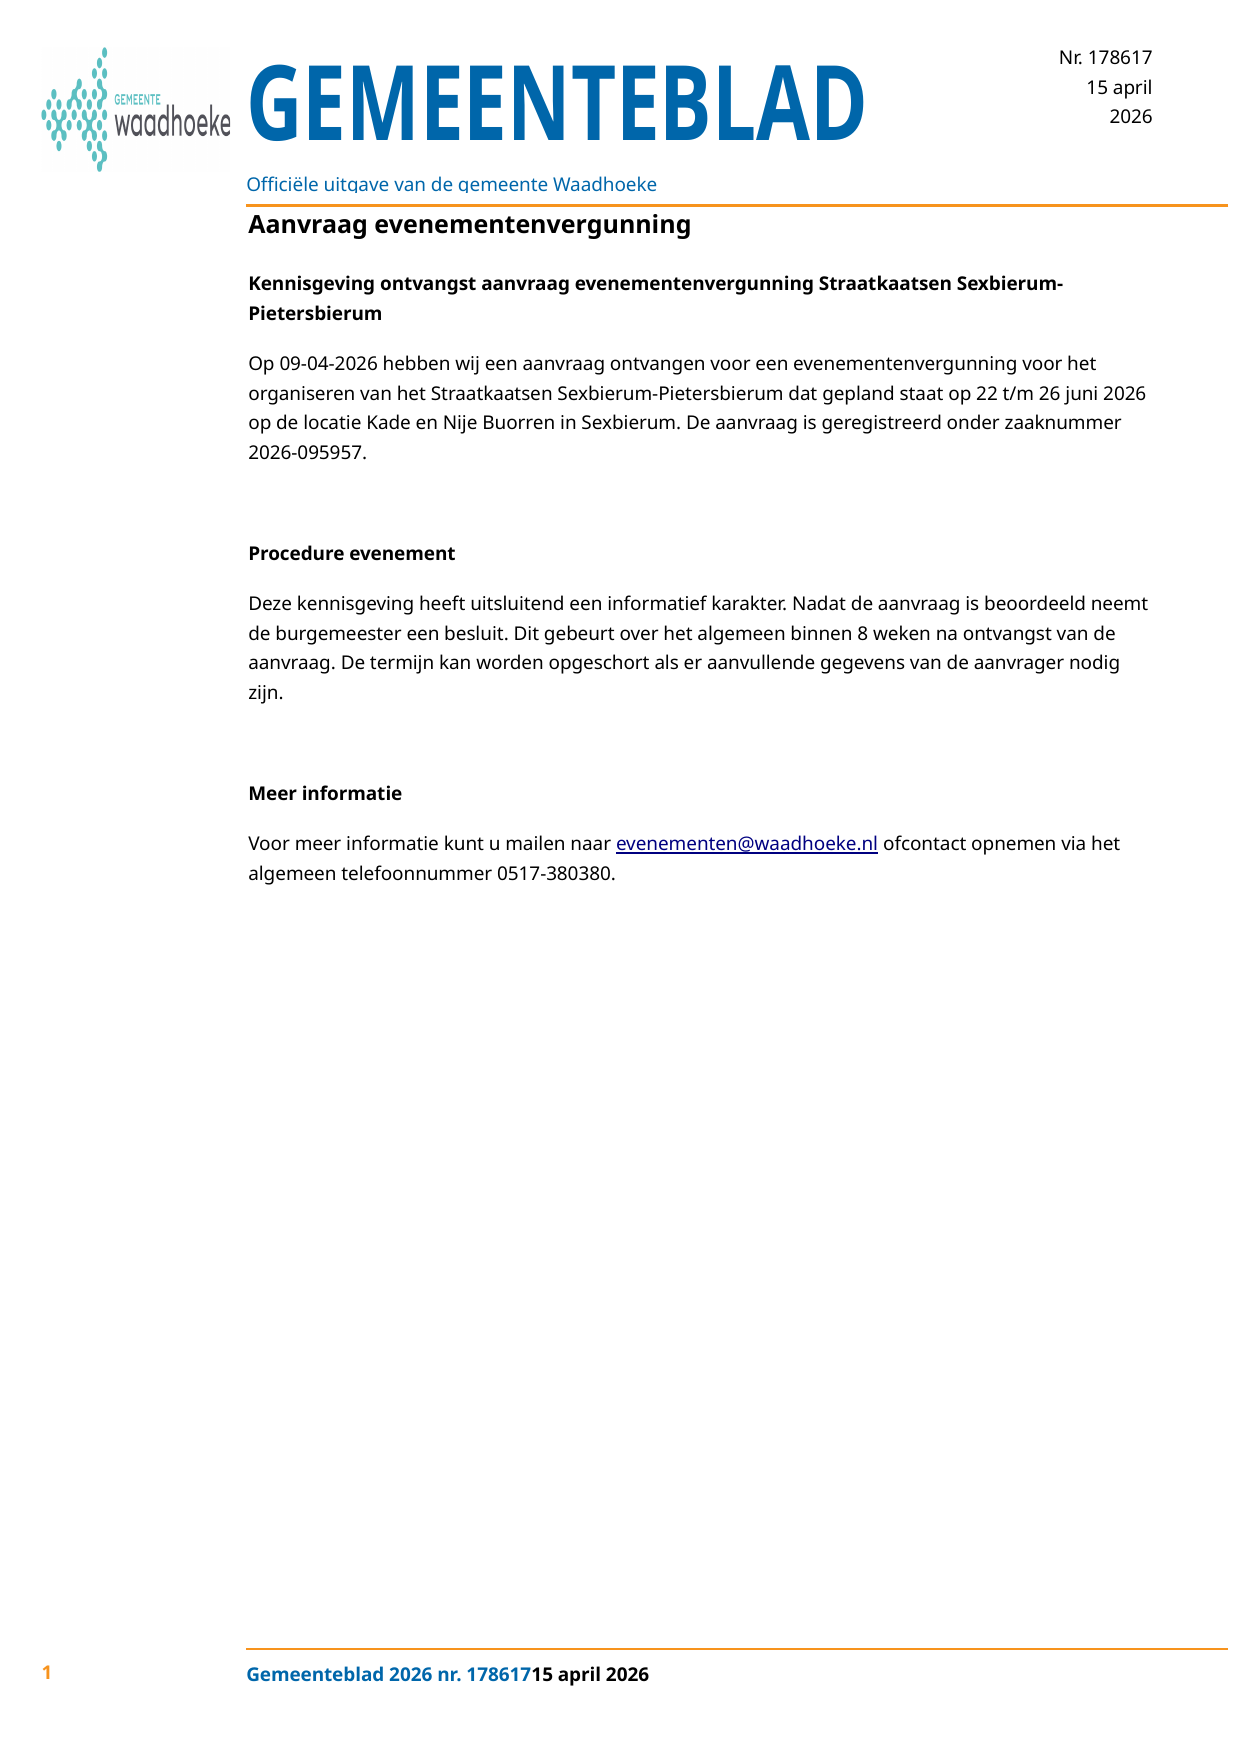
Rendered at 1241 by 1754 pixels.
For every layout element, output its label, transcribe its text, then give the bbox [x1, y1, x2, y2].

text Voor meer informatie kunt u mailen naar evenementen@waadhoeke.nl ofcontact opnemen via het algemeen telefoonnummer 0517-380380. [248, 830, 1152, 886]
text Op 09-04-2026 hebben wij een aanvraag ontvangen voor een evenementenvergunning voor het organiseren van het Straatkaatsen Sexbierum-Pietersbierum dat gepland staat op 22 t/m 26 juni 2026 op de locatie Kade en Nije Buorren in Sexbierum. De aanvraag is geregistreerd onder zaaknummer 2026-095957. [248, 350, 1152, 465]
text Procedure evenement [248, 540, 1152, 566]
picture [41, 47, 231, 172]
text Aanvraag evenementenvergunning [248, 207, 1152, 241]
text Deze kennisgeving heeft uitsluitend een informatief karakter. Nadat de aanvraag is beoordeeld neemt de burgemeester een besluit. Dit gebeurt over het algemeen binnen 8 weken na ontvangst van de aanvraag. De termijn kan worden opgeschort als er aanvullende gegevens van de aanvrager nodig zijn. [248, 590, 1152, 705]
text Meer informatie [248, 780, 1152, 806]
text Kennisgeving ontvangst aanvraag evenementenvergunning Straatkaatsen Sexbierum-Pietersbierum [248, 270, 1152, 326]
